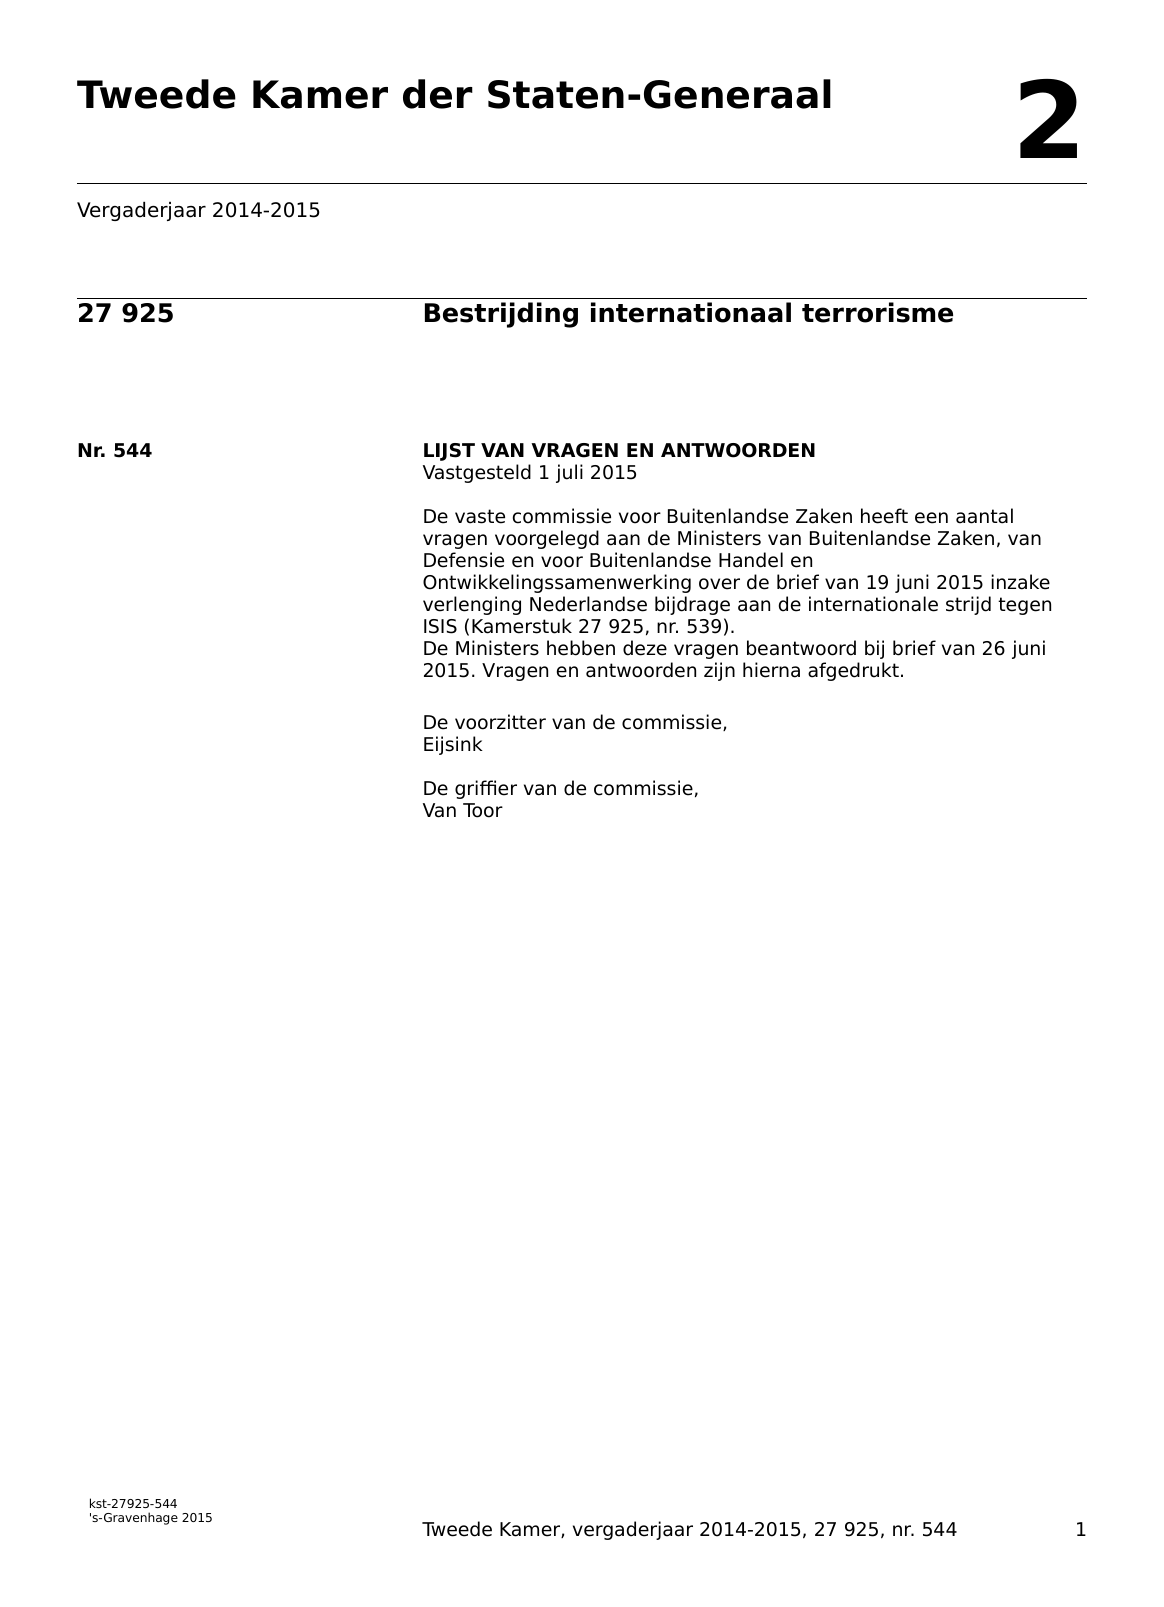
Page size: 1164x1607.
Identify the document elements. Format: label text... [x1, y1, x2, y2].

table_cell Vergaderjaar 2014-2015 [77, 184, 1087, 298]
table_header 2 [886, 59, 1087, 183]
text Vastgesteld 1 juli 2015 [422, 462, 1087, 484]
text De griffier van de commissie, Van Toor [422, 778, 1087, 822]
text kst-27925-544 [88, 1497, 323, 1511]
table_header Tweede Kamer der Staten-Generaal [77, 59, 886, 183]
text 's-Gravenhage 2015 [88, 1511, 323, 1525]
text De voorzitter van de commissie, Eijsink [422, 712, 1087, 756]
subtitle 27 925 Bestrijding internationaal terrorisme [77, 299, 1087, 329]
text De vaste commissie voor Buitenlandse Zaken heeft een aantal vragen voorgelegd aan de Ministers van Buitenlandse Zaken, van Defensie en voor Buitenlandse Handel en Ontwikkelingssamenwerking over de brief van 19 juni 2015 inzake verlenging Nederlandse bijdrage aan de internationale strijd tegen ISIS (Kamerstuk 27 925, nr. 539). [422, 506, 1087, 638]
text De Ministers hebben deze vragen beantwoord bij brief van 26 juni 2015. Vragen en antwoorden zijn hierna afgedrukt. [422, 638, 1087, 682]
subtitle Nr. 544 LIJST VAN VRAGEN EN ANTWOORDEN [77, 440, 1087, 462]
